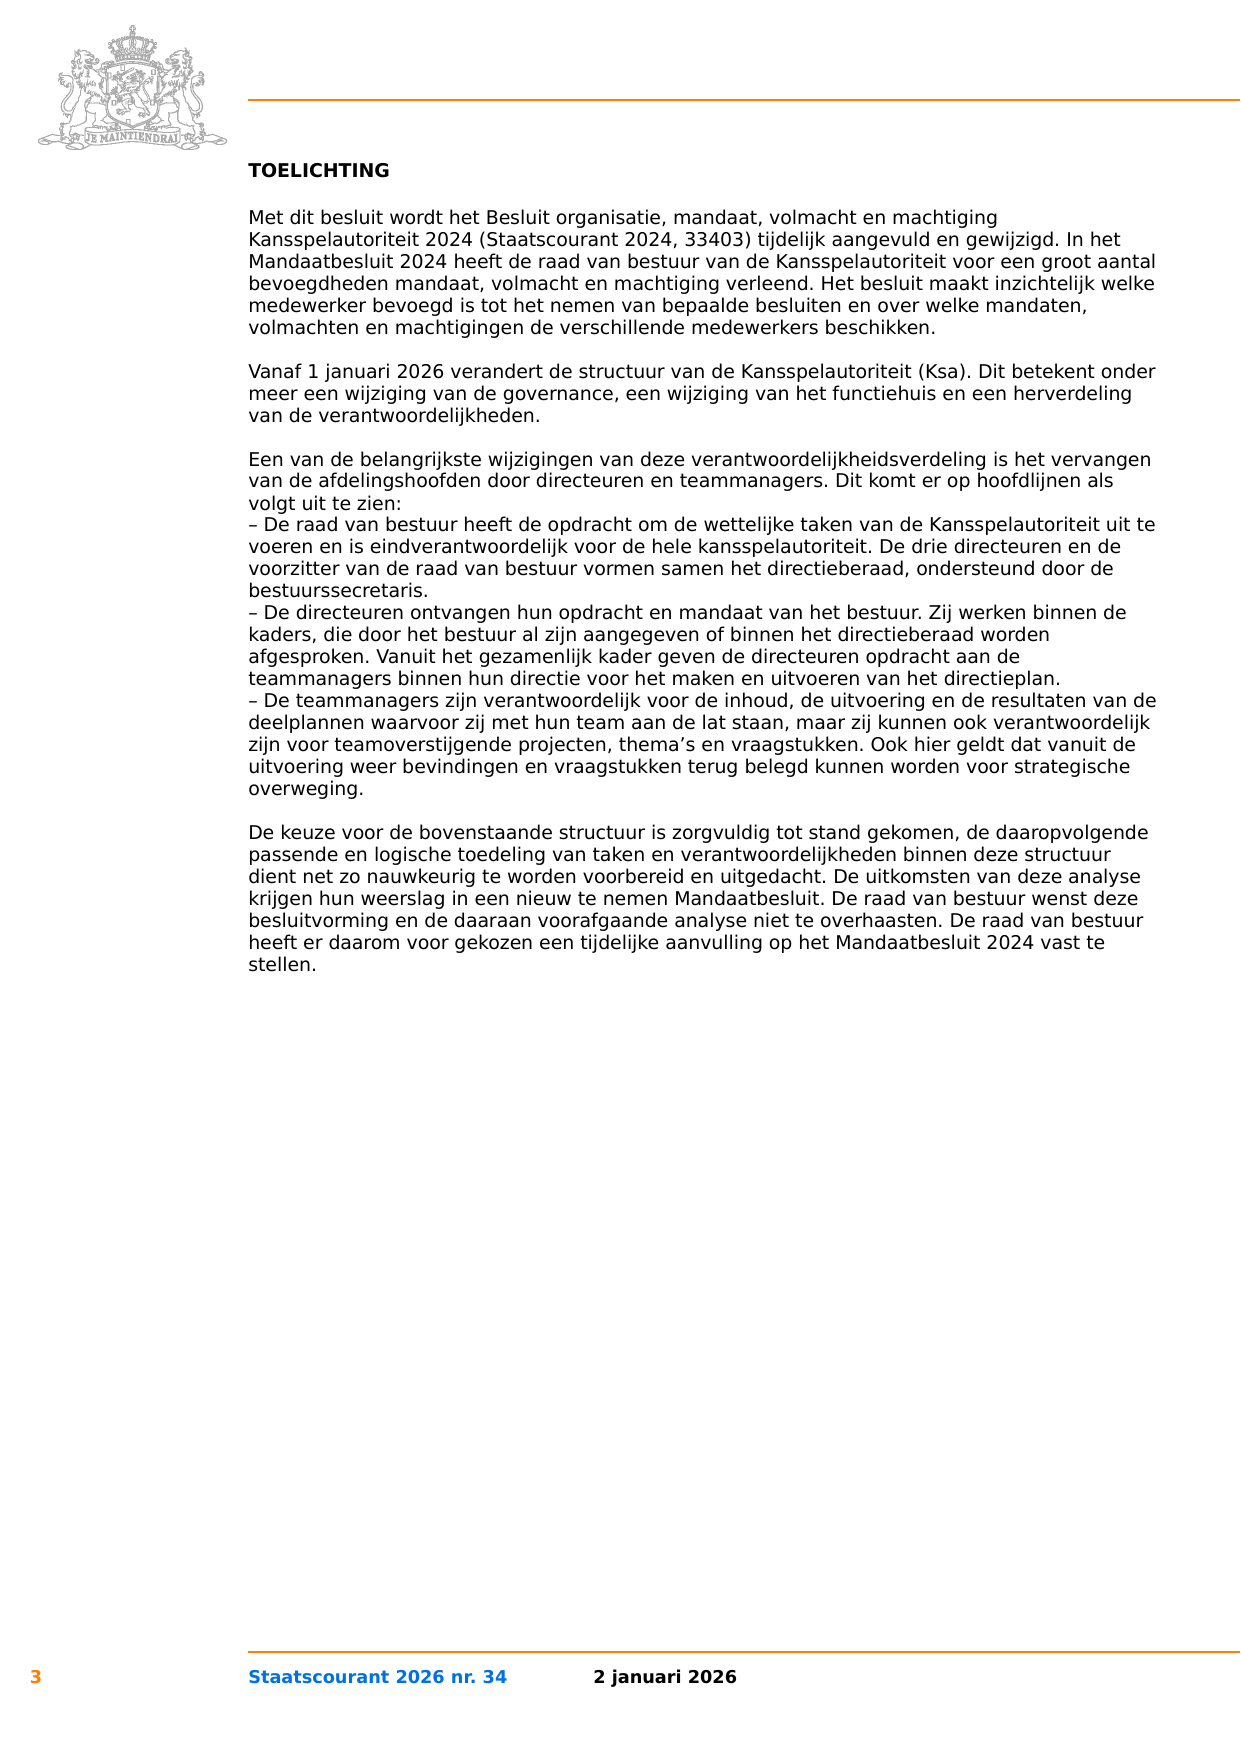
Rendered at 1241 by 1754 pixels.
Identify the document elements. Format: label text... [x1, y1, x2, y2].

text De keuze voor de bovenstaande structuur is zorgvuldig tot stand gekomen, de daaropvolgende passende en logische toedeling van taken en verantwoordelijkheden binnen deze structuur dient net zo nauwkeurig te worden voorbereid en uitgedacht. De uitkomsten van deze analyse krijgen hun weerslag in een nieuw te nemen Mandaatbesluit. De raad van bestuur wenst deze besluitvorming en de daaraan voorafgaande analyse niet te overhaasten. De raad van bestuur heeft er daarom voor gekozen een tijdelijke aanvulling op het Mandaatbesluit 2024 vast te stellen. [248, 822, 1163, 976]
text Een van de belangrijkste wijzigingen van deze verantwoordelijkheidsverdeling is het vervangen van de afdelingshoofden door directeuren en teammanagers. Dit komt er op hoofdlijnen als volgt uit te zien: [248, 448, 1163, 514]
text – De teammanagers zijn verantwoordelijk voor de inhoud, de uitvoering en de resultaten van de deelplannen waarvoor zij met hun team aan de lat staan, maar zij kunnen ook verantwoordelijk zijn voor teamoverstijgende projecten, thema’s en vraagstukken. Ook hier geldt dat vanuit de uitvoering weer bevindingen en vraagstukken terug belegd kunnen worden voor strategische overweging. [248, 690, 1163, 800]
text – De raad van bestuur heeft de opdracht om de wettelijke taken van de Kansspelautoriteit uit te voeren en is eindverantwoordelijk voor de hele kansspelautoriteit. De drie directeuren en de voorzitter van de raad van bestuur vormen samen het directieberaad, ondersteund door de bestuurssecretaris. [248, 514, 1163, 602]
picture [38, 25, 227, 150]
text Met dit besluit wordt het Besluit organisatie, mandaat, volmacht en machtiging Kansspelautoriteit 2024 (Staatscourant 2024, 33403) tijdelijk aangevuld en gewijzigd. In het Mandaatbesluit 2024 heeft de raad van bestuur van de Kansspelautoriteit voor een groot aantal bevoegdheden mandaat, volmacht en machtiging verleend. Het besluit maakt inzichtelijk welke medewerker bevoegd is tot het nemen van bepaalde besluiten en over welke mandaten, volmachten en machtigingen de verschillende medewerkers beschikken. [248, 207, 1163, 339]
subtitle TOELICHTING [248, 160, 1163, 182]
text Vanaf 1 januari 2026 verandert de structuur van de Kansspelautoriteit (Ksa). Dit betekent onder meer een wijziging van de governance, een wijziging van het functiehuis en een herverdeling van de verantwoordelijkheden. [248, 361, 1163, 427]
text – De directeuren ontvangen hun opdracht en mandaat van het bestuur. Zij werken binnen de kaders, die door het bestuur al zijn aangegeven of binnen het directieberaad worden afgesproken. Vanuit het gezamenlijk kader geven de directeuren opdracht aan de teammanagers binnen hun directie voor het maken en uitvoeren van het directieplan. [248, 602, 1163, 690]
